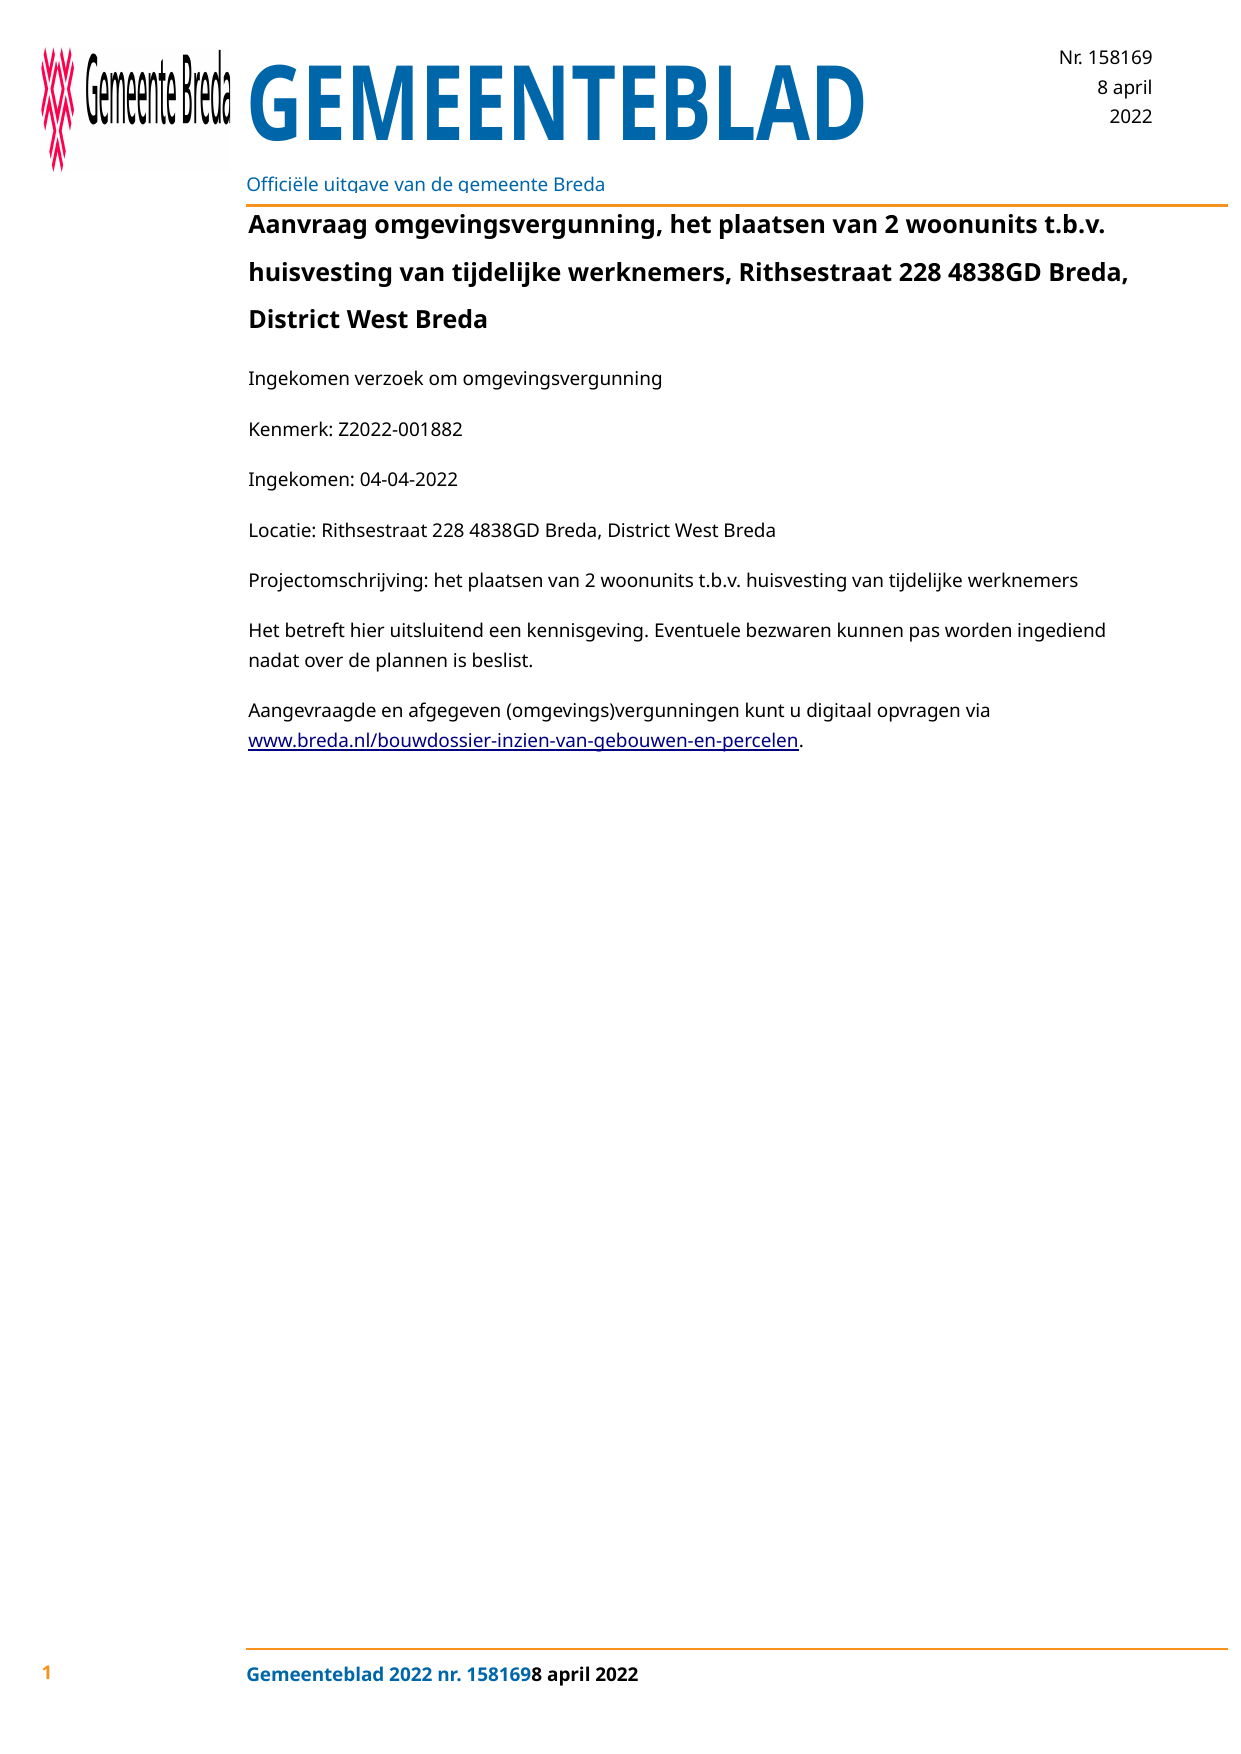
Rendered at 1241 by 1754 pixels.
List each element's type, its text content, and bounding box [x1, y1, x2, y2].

text Projectomschrijving: het plaatsen van 2 woonunits t.b.v. huisvesting van tijdelijke werknemers [248, 567, 1152, 593]
text Het betreft hier uitsluitend een kennisgeving. Eventuele bezwaren kunnen pas worden ingediend nadat over de plannen is beslist. [248, 618, 1152, 673]
text Ingekomen verzoek om omgevingsvergunning [248, 366, 1152, 391]
text Kenmerk: Z2022-001882 [248, 416, 1152, 442]
text Ingekomen: 04-04-2022 [248, 466, 1152, 492]
text Aangevraagde en afgegeven (omgevings)vergunningen kunt u digitaal opvragen via www.breda.nl/bouwdossier-inzien-van-gebouwen-en-percelen. [248, 698, 1152, 753]
text Aanvraag omgevingsvergunning, het plaatsen van 2 woonunits t.b.v. huisvesting van tijdelijke werknemers, Rithsestraat 228 4838GD Breda, District West Breda [248, 207, 1152, 336]
text Locatie: Rithsestraat 228 4838GD Breda, District West Breda [248, 517, 1152, 542]
picture [41, 47, 231, 172]
